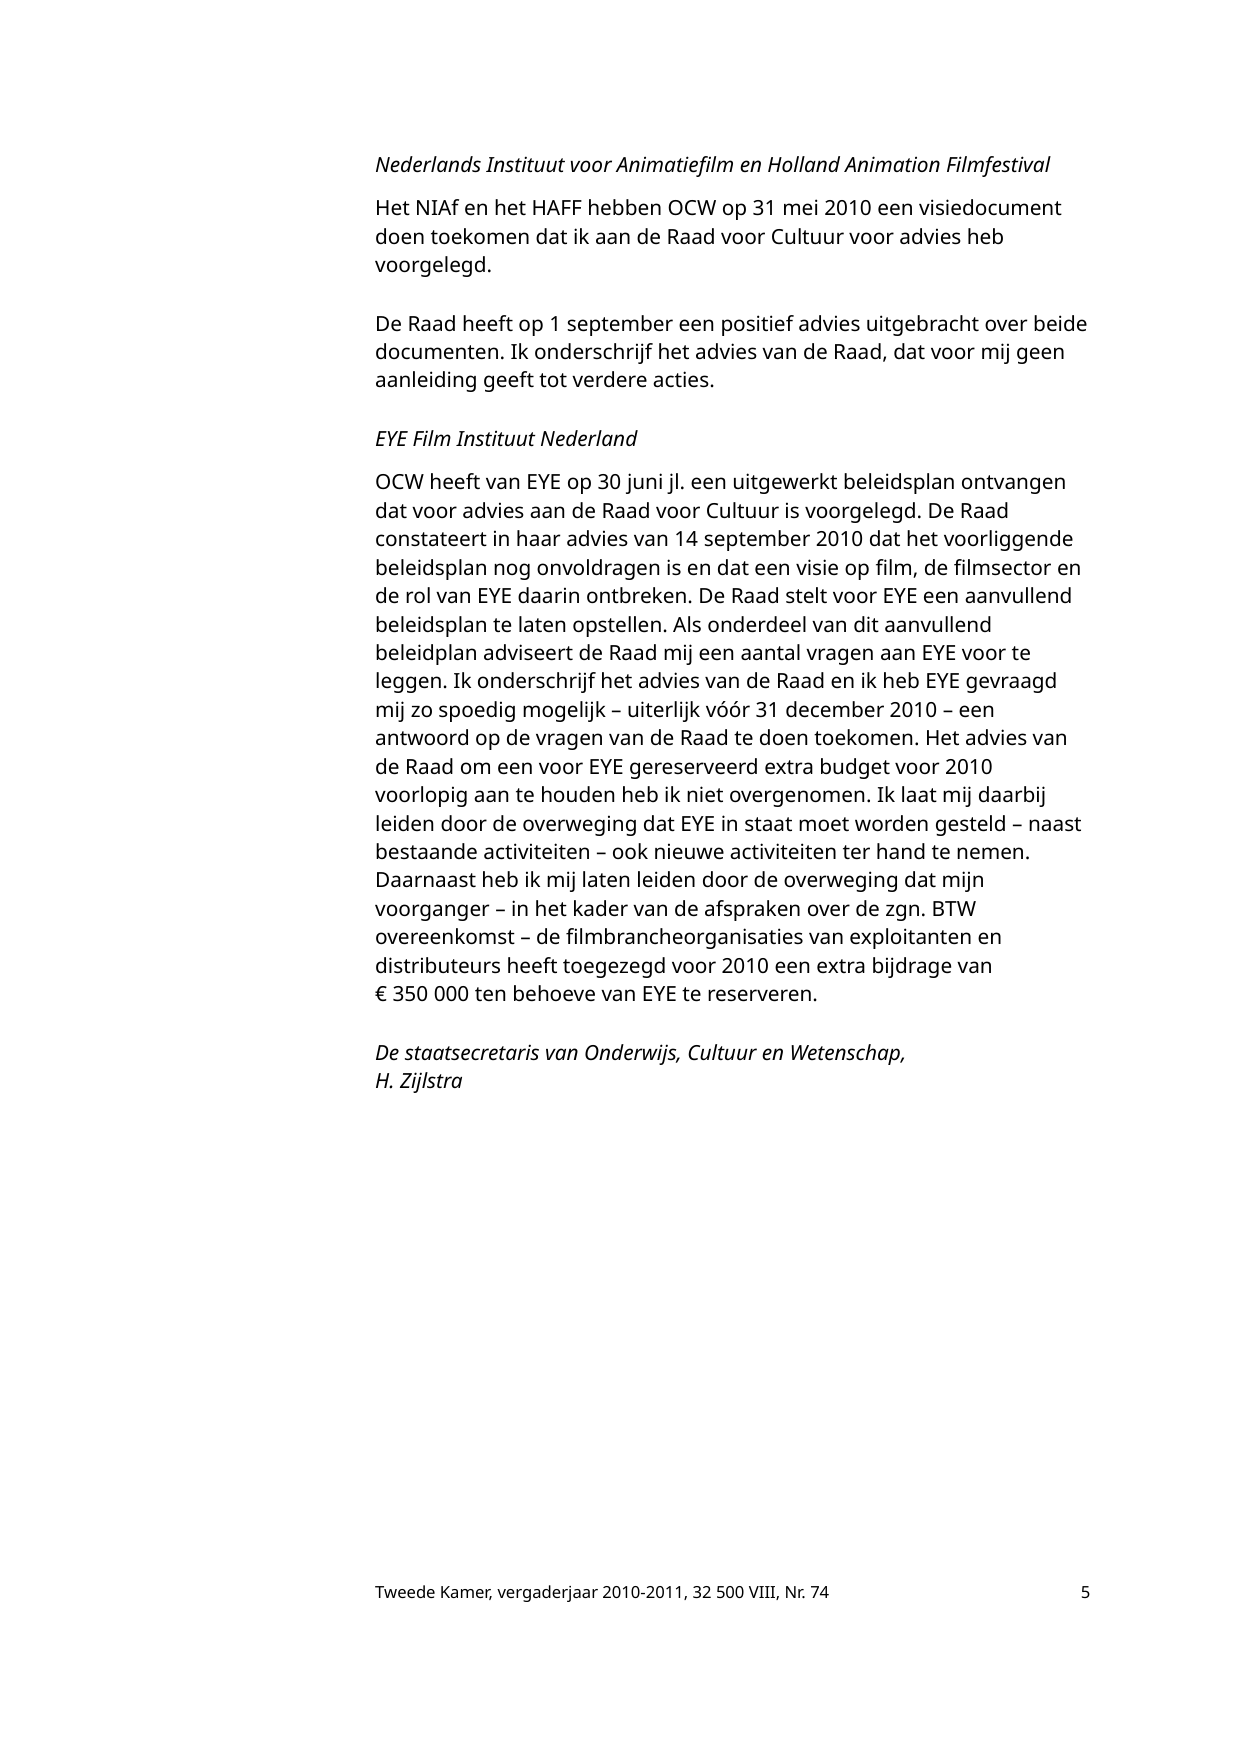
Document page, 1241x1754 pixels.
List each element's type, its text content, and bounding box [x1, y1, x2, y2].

text OCW heeft van EYE op 30 juni jl. een uitgewerkt beleidsplan ontvangen dat voor advies aan de Raad voor Cultuur is voorgelegd. De Raad constateert in haar advies van 14 september 2010 dat het voorliggende beleidsplan nog onvoldragen is en dat een visie op film, de filmsector en de rol van EYE daarin ontbreken. De Raad stelt voor EYE een aanvullend beleidsplan te laten opstellen. Als onderdeel van dit aanvullend beleidplan adviseert de Raad mij een aantal vragen aan EYE voor te leggen. Ik onderschrijf het advies van de Raad en ik heb EYE gevraagd mij zo spoedig mogelijk – uiterlijk vóór 31 december 2010 – een antwoord op de vragen van de Raad te doen toekomen. Het advies van de Raad om een voor EYE gereserveerd extra budget voor 2010 voorlopig aan te houden heb ik niet overgenomen. Ik laat mij daarbij leiden door de overweging dat EYE in staat moet worden gesteld – naast bestaande activiteiten – ook nieuwe activiteiten ter hand te nemen. Daarnaast heb ik mij laten leiden door de overweging dat mijn voorganger – in het kader van de afspraken over de zgn. BTW overeenkomst – de filmbrancheorganisaties van exploitanten en distributeurs heeft toegezegd voor 2010 een extra bijdrage van € 350 000 ten behoeve van EYE te reserveren. [375, 467, 1090, 1008]
text Nederlands Instituut voor Animatiefilm en Holland Animation Filmfestival [375, 150, 1090, 178]
text EYE Film Instituut Nederland [375, 424, 1090, 452]
text Het NIAf en het HAFF hebben OCW op 31 mei 2010 een visiedocument doen toekomen dat ik aan de Raad voor Cultuur voor advies heb voorgelegd. [375, 193, 1090, 279]
text De Raad heeft op 1 september een positief advies uitgebracht over beide documenten. Ik onderschrijf het advies van de Raad, dat voor mij geen aanleiding geeft tot verdere acties. [375, 309, 1090, 394]
text De staatsecretaris van Onderwijs, Cultuur en Wetenschap, [375, 1038, 1090, 1066]
text H. Zijlstra [375, 1066, 1090, 1095]
